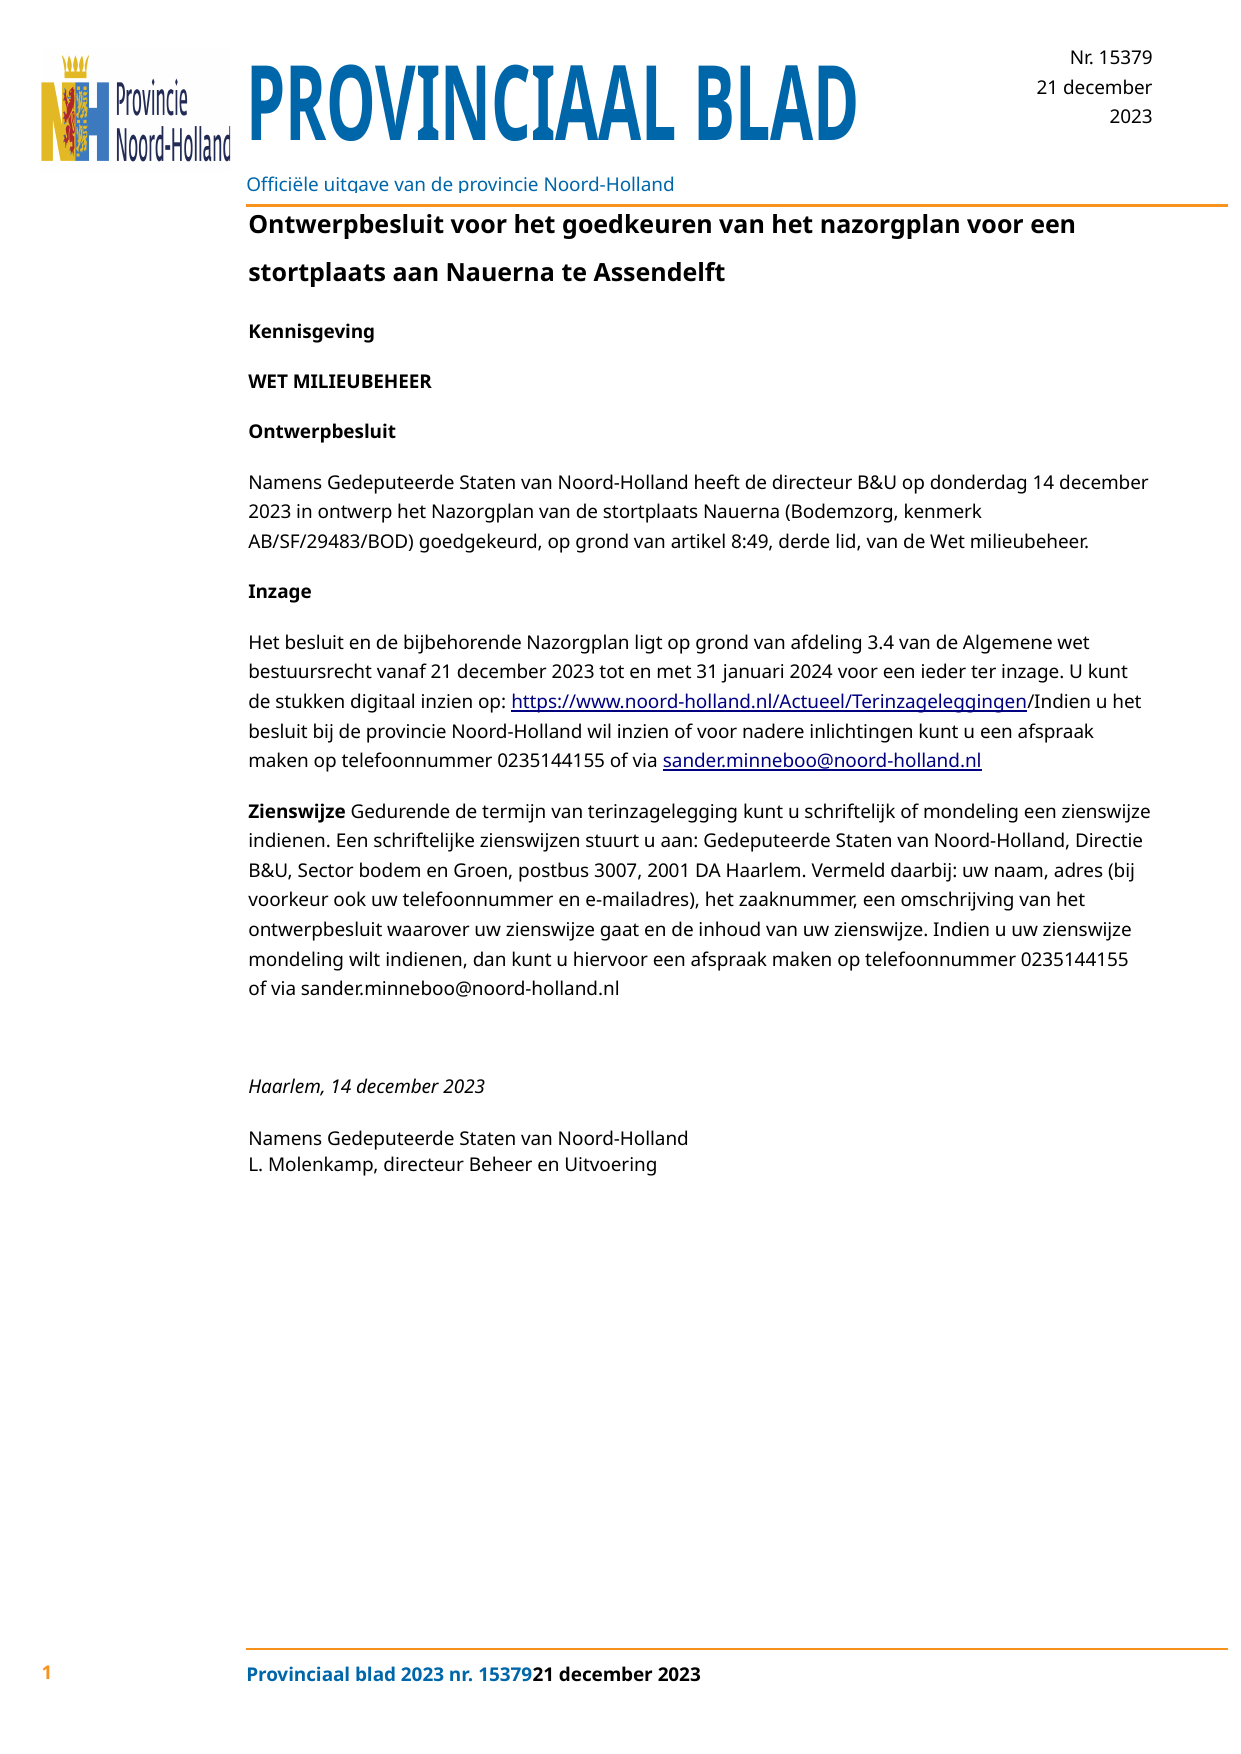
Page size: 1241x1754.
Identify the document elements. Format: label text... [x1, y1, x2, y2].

text L. Molenkamp, directeur Beheer en Uitvoering [248, 1151, 1152, 1177]
text Inzage [248, 579, 1152, 604]
text Zienswijze Gedurende de termijn van terinzagelegging kunt u schriftelijk of mondeling een zienswijze indienen. Een schriftelijke zienswijzen stuurt u aan: Gedeputeerde Staten van Noord-Holland, Directie B&U, Sector bodem en Groen, postbus 3007, 2001 DA Haarlem. Vermeld daarbij: uw naam, adres (bij voorkeur ook uw telefoonnummer en e-mailadres), het zaaknummer, een omschrijving van het ontwerpbesluit waarover uw zienswijze gaat en de inhoud van uw zienswijze. Indien u uw zienswijze mondeling wilt indienen, dan kunt u hiervoor een afspraak maken op telefoonnummer 0235144155 of via sander.minneboo@noord-holland.nl [248, 798, 1152, 1001]
text Namens Gedeputeerde Staten van Noord-Holland [248, 1125, 1152, 1151]
text Het besluit en de bijbehorende Nazorgplan ligt op grond van afdeling 3.4 van de Algemene wet bestuursrecht vanaf 21 december 2023 tot en met 31 januari 2024 voor een ieder ter inzage. U kunt de stukken digitaal inzien op: https://www.noord-holland.nl/Actueel/Terinzageleggingen/Indien u het besluit bij de provincie Noord-Holland wil inzien of voor nadere inlichtingen kunt u een afspraak maken op telefoonnummer 0235144155 of via sander.minneboo@noord-holland.nl [248, 629, 1152, 773]
text Kennisgeving [248, 318, 1152, 344]
text Haarlem, 14 december 2023 [248, 1074, 1152, 1099]
picture [41, 47, 231, 172]
text Ontwerpbesluit voor het goedkeuren van het nazorgplan voor een stortplaats aan Nauerna te Assendelft [248, 207, 1152, 288]
text Namens Gedeputeerde Staten van Noord-Holland heeft de directeur B&U op donderdag 14 december 2023 in ontwerp het Nazorgplan van de stortplaats Nauerna (Bodemzorg, kenmerk AB/SF/29483/BOD) goedgekeurd, op grond van artikel 8:49, derde lid, van de Wet milieubeheer. [248, 469, 1152, 554]
text WET MILIEUBEHEER [248, 368, 1152, 394]
text Ontwerpbesluit [248, 419, 1152, 444]
